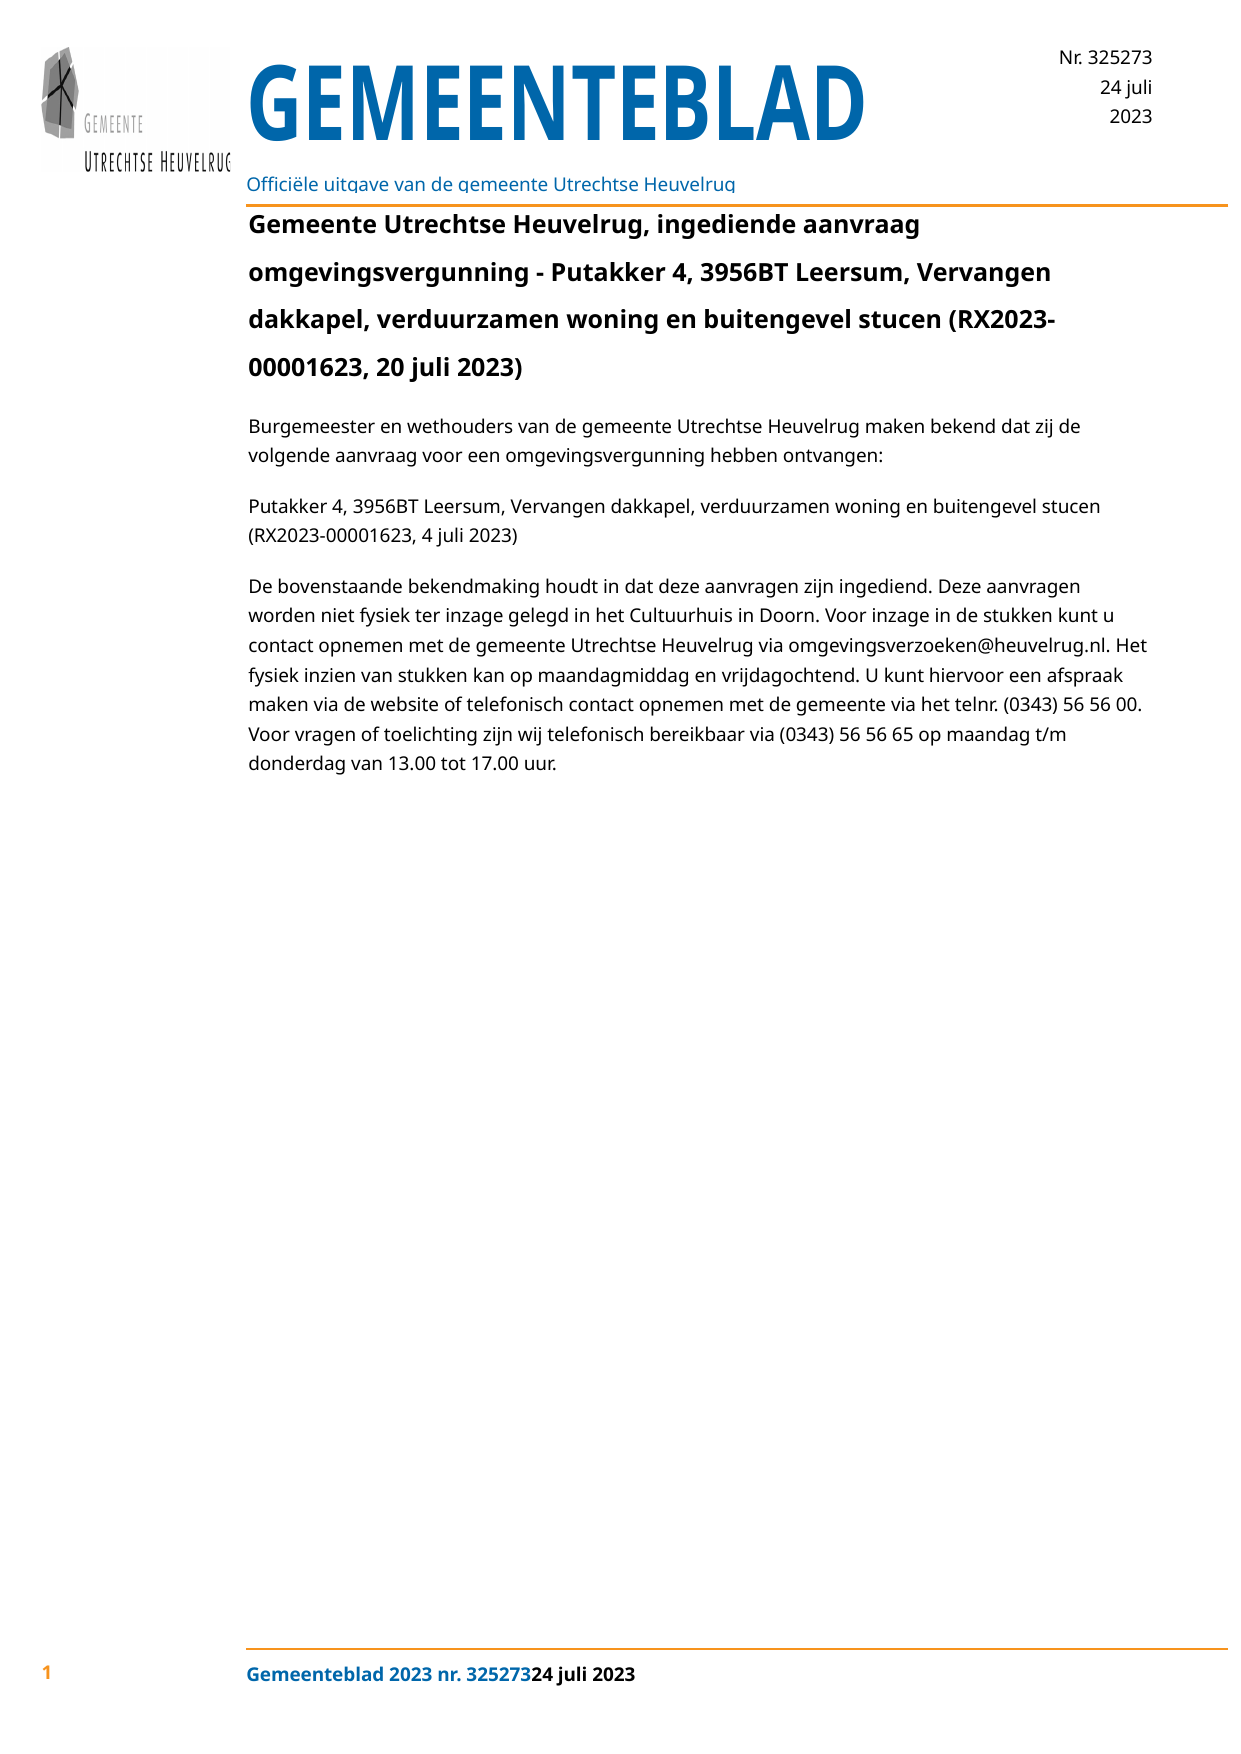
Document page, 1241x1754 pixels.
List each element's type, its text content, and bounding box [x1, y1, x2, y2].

text Burgemeester en wethouders van de gemeente Utrechtse Heuvelrug maken bekend dat zij de volgende aanvraag voor een omgevingsvergunning hebben ontvangen: [248, 413, 1152, 468]
text Putakker 4, 3956BT Leersum, Vervangen dakkapel, verduurzamen woning en buitengevel stucen (RX2023-00001623, 4 juli 2023) [248, 493, 1152, 548]
text Gemeente Utrechtse Heuvelrug, ingediende aanvraag omgevingsvergunning - Putakker 4, 3956BT Leersum, Vervangen dakkapel, verduurzamen woning en buitengevel stucen (RX2023-00001623, 20 juli 2023) [248, 207, 1152, 384]
text De bovenstaande bekendmaking houdt in dat deze aanvragen zijn ingediend. Deze aanvragen worden niet fysiek ter inzage gelegd in het Cultuurhuis in Doorn. Voor inzage in de stukken kunt u contact opnemen met de gemeente Utrechtse Heuvelrug via omgevingsverzoeken@heuvelrug.nl. Het fysiek inzien van stukken kan op maandagmiddag en vrijdagochtend. U kunt hiervoor een afspraak maken via de website of telefonisch contact opnemen met de gemeente via het telnr. (0343) 56 56 00. Voor vragen of toelichting zijn wij telefonisch bereikbaar via (0343) 56 56 65 op maandag t/m donderdag van 13.00 tot 17.00 uur. [248, 573, 1152, 776]
picture [41, 47, 231, 172]
